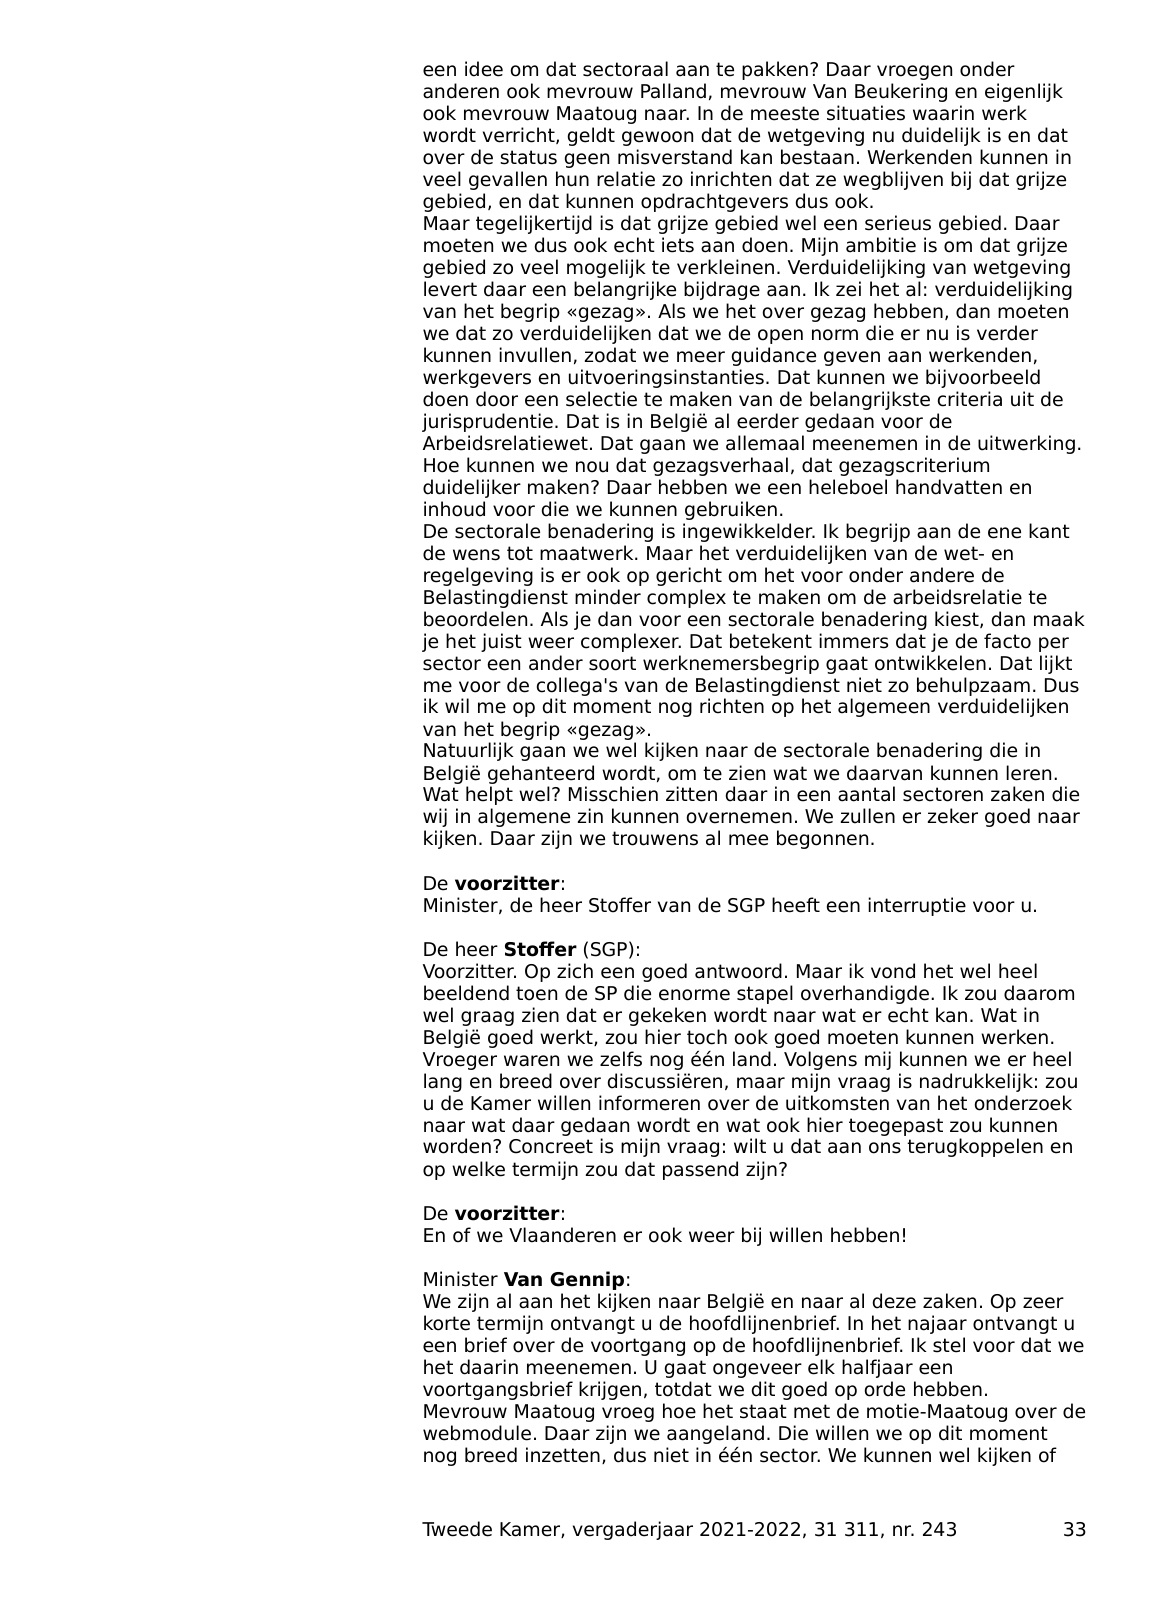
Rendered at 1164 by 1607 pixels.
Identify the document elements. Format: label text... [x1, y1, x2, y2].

text Minister Van Gennip: [422, 1269, 1087, 1291]
text De sectorale benadering is ingewikkelder. Ik begrijp aan de ene kant de wens tot maatwerk. Maar het verduidelijken van de wet- en regelgeving is er ook op gericht om het voor onder andere de Belastingdienst minder complex te maken om de arbeidsrelatie te beoordelen. Als je dan voor een sectorale benadering kiest, dan maak je het juist weer complexer. Dat betekent immers dat je de facto per sector een ander soort werknemersbegrip gaat ontwikkelen. Dat lijkt me voor de collega's van de Belastingdienst niet zo behulpzaam. Dus ik wil me op dit moment nog richten op het algemeen verduidelijken van het begrip «gezag». [422, 521, 1087, 740]
text Voorzitter. Op zich een goed antwoord. Maar ik vond het wel heel beeldend toen de SP die enorme stapel overhandigde. Ik zou daarom wel graag zien dat er gekeken wordt naar wat er echt kan. Wat in België goed werkt, zou hier toch ook goed moeten kunnen werken. Vroeger waren we zelfs nog één land. Volgens mij kunnen we er heel lang en breed over discussiëren, maar mijn vraag is nadrukkelijk: zou u de Kamer willen informeren over de uitkomsten van het onderzoek naar wat daar gedaan wordt en wat ook hier toegepast zou kunnen worden? Concreet is mijn vraag: wilt u dat aan ons terugkoppelen en op welke termijn zou dat passend zijn? [422, 961, 1087, 1180]
text De voorzitter: [422, 872, 1087, 894]
text Maar tegelijkertijd is dat grijze gebied wel een serieus gebied. Daar moeten we dus ook echt iets aan doen. Mijn ambitie is om dat grijze gebied zo veel mogelijk te verkleinen. Verduidelijking van wetgeving levert daar een belangrijke bijdrage aan. Ik zei het al: verduidelijking van het begrip «gezag». Als we het over gezag hebben, dan moeten we dat zo verduidelijken dat we de open norm die er nu is verder kunnen invullen, zodat we meer guidance geven aan werkenden, werkgevers en uitvoeringsinstanties. Dat kunnen we bijvoorbeeld doen door een selectie te maken van de belangrijkste criteria uit de jurisprudentie. Dat is in België al eerder gedaan voor de Arbeidsrelatiewet. Dat gaan we allemaal meenemen in de uitwerking. Hoe kunnen we nou dat gezagsverhaal, dat gezagscriterium duidelijker maken? Daar hebben we een heleboel handvatten en inhoud voor die we kunnen gebruiken. [422, 213, 1087, 521]
text En of we Vlaanderen er ook weer bij willen hebben! [422, 1224, 1087, 1247]
text Natuurlijk gaan we wel kijken naar de sectorale benadering die in België gehanteerd wordt, om te zien wat we daarvan kunnen leren. Wat helpt wel? Misschien zitten daar in een aantal sectoren zaken die wij in algemene zin kunnen overnemen. We zullen er zeker goed naar kijken. Daar zijn we trouwens al mee begonnen. [422, 740, 1087, 850]
text We zijn al aan het kijken naar België en naar al deze zaken. Op zeer korte termijn ontvangt u de hoofdlijnenbrief. In het najaar ontvangt u een brief over de voortgang op de hoofdlijnenbrief. Ik stel voor dat we het daarin meenemen. U gaat ongeveer elk halfjaar een voortgangsbrief krijgen, totdat we dit goed op orde hebben. [422, 1291, 1087, 1401]
text Mevrouw Maatoug vroeg hoe het staat met de motie-Maatoug over de webmodule. Daar zijn we aangeland. Die willen we op dit moment nog breed inzetten, dus niet in één sector. We kunnen wel kijken of [422, 1401, 1087, 1467]
text De voorzitter: [422, 1203, 1087, 1224]
text De heer Stoffer (SGP): [422, 939, 1087, 961]
text Minister, de heer Stoffer van de SGP heeft een interruptie voor u. [422, 894, 1087, 916]
text een idee om dat sectoraal aan te pakken? Daar vroegen onder anderen ook mevrouw Palland, mevrouw Van Beukering en eigenlijk ook mevrouw Maatoug naar. In de meeste situaties waarin werk wordt verricht, geldt gewoon dat de wetgeving nu duidelijk is en dat over de status geen misverstand kan bestaan. Werkenden kunnen in veel gevallen hun relatie zo inrichten dat ze wegblijven bij dat grijze gebied, en dat kunnen opdrachtgevers dus ook. [422, 59, 1087, 213]
